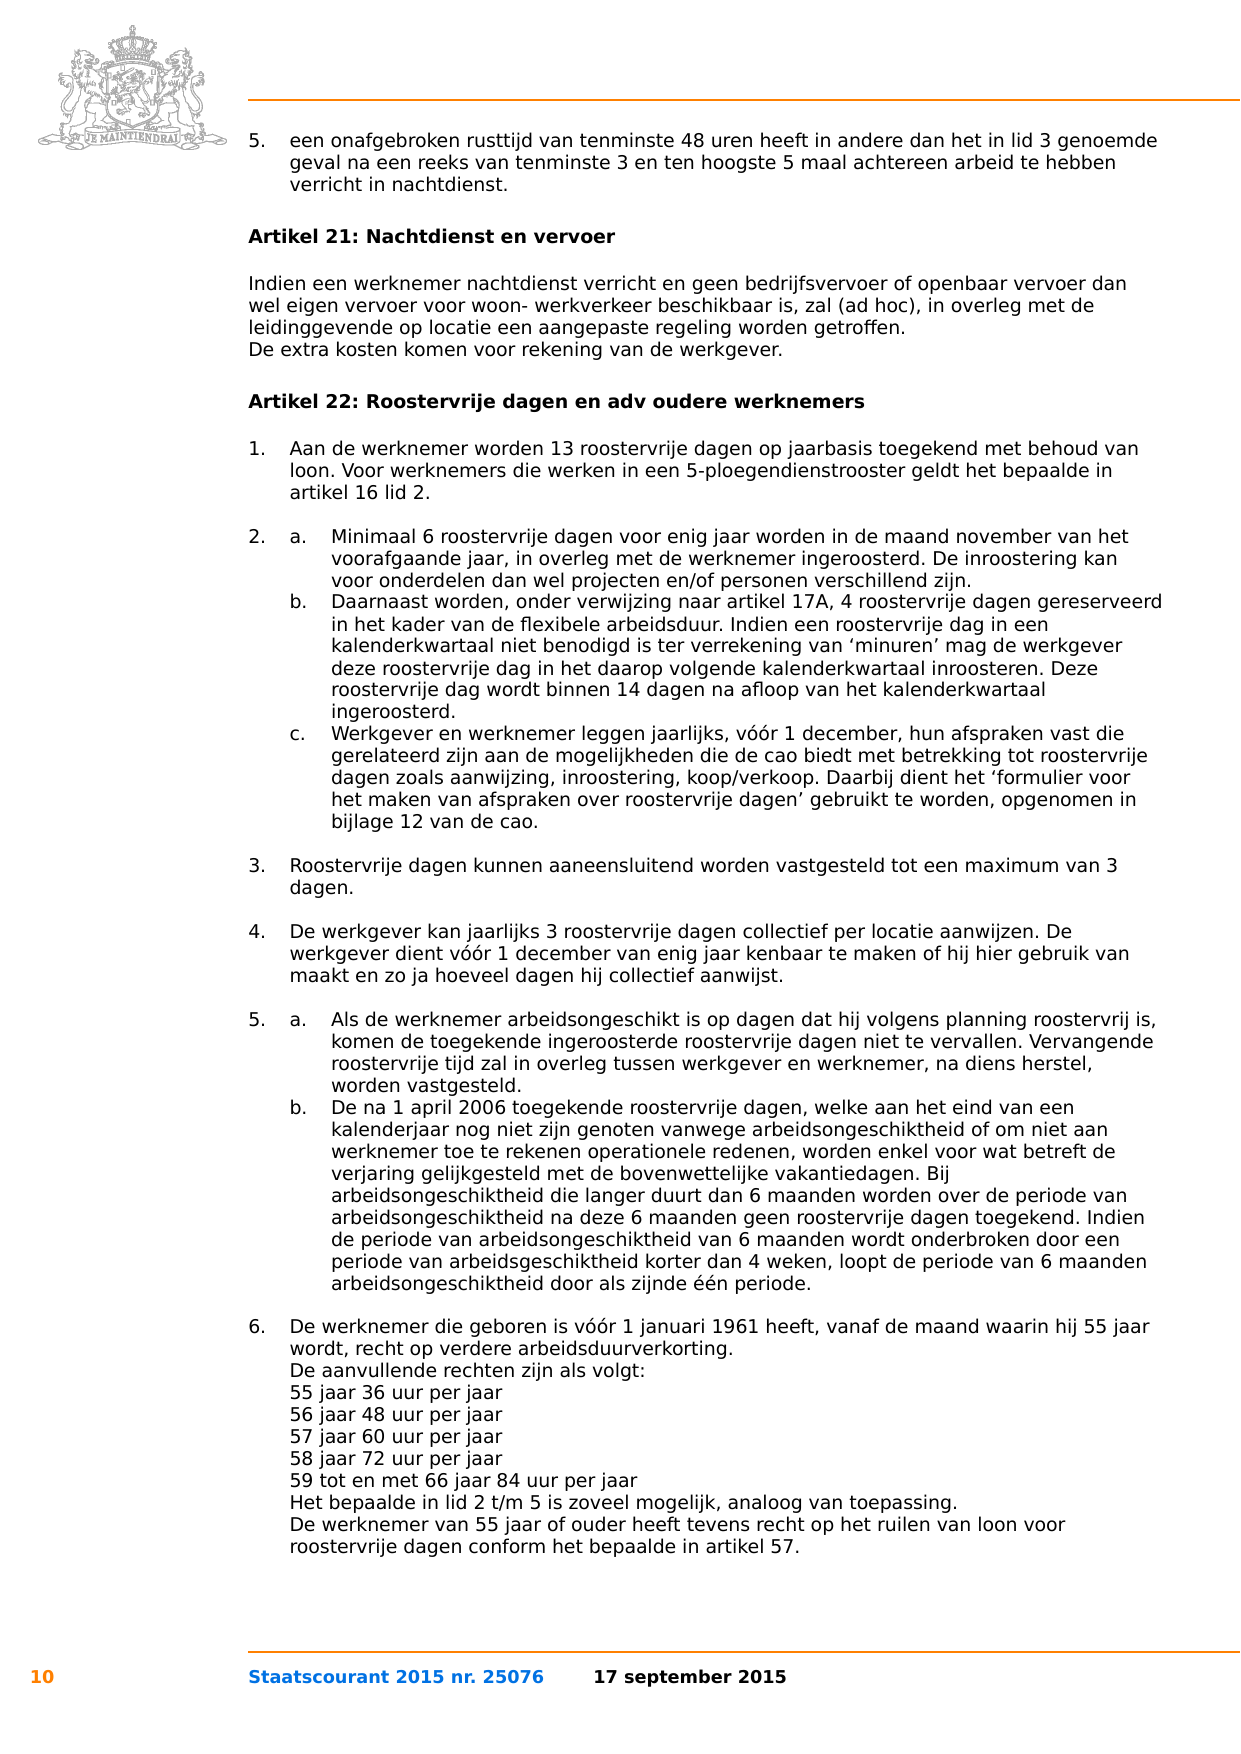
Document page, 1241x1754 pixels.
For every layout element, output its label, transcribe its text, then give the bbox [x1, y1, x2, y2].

text c. Werkgever en werknemer leggen jaarlijks, vóór 1 december, hun afspraken vast die gerelateerd zijn aan de mogelijkheden die de cao biedt met betrekking tot roostervrije dagen zoals aanwijzing, inroostering, koop/verkoop. Daarbij dient het ‘formulier voor het maken van afspraken over roostervrije dagen’ gebruikt te worden, opgenomen in bijlage 12 van de cao. [289, 723, 1163, 833]
subtitle Artikel 21: Nachtdienst en vervoer [248, 226, 1163, 248]
text 57 jaar 60 uur per jaar [289, 1426, 1163, 1448]
text 56 jaar 48 uur per jaar [289, 1404, 1163, 1426]
text 3. Roostervrije dagen kunnen aaneensluitend worden vastgesteld tot een maximum van 3 dagen. [248, 855, 1163, 899]
text Indien een werknemer nachtdienst verricht en geen bedrijfsvervoer of openbaar vervoer dan wel eigen vervoer voor woon- werkverkeer beschikbaar is, zal (ad hoc), in overleg met de leidinggevende op locatie een aangepaste regeling worden getroffen. [248, 273, 1163, 339]
text 55 jaar 36 uur per jaar [289, 1382, 1163, 1404]
text 58 jaar 72 uur per jaar [289, 1448, 1163, 1470]
text 59 tot en met 66 jaar 84 uur per jaar [289, 1470, 1163, 1492]
text De aanvullende rechten zijn als volgt: [289, 1360, 1163, 1382]
text 2. a. Minimaal 6 roostervrije dagen voor enig jaar worden in de maand november van het voorafgaande jaar, in overleg met de werknemer ingeroosterd. De inroostering kan voor onderdelen dan wel projecten en/of personen verschillend zijn. [248, 526, 1163, 591]
subtitle Artikel 22: Roostervrije dagen en adv oudere werknemers [248, 391, 1163, 413]
text De extra kosten komen voor rekening van de werkgever. [248, 339, 1163, 361]
text b. Daarnaast worden, onder verwijzing naar artikel 17A, 4 roostervrije dagen gereserveerd in het kader van de flexibele arbeidsduur. Indien een roostervrije dag in een kalenderkwartaal niet benodigd is ter verrekening van ‘minuren’ mag de werkgever deze roostervrije dag in het daarop volgende kalenderkwartaal inroosteren. Deze roostervrije dag wordt binnen 14 dagen na afloop van het kalenderkwartaal ingeroosterd. [289, 591, 1163, 723]
text 5. een onafgebroken rusttijd van tenminste 48 uren heeft in andere dan het in lid 3 genoemde geval na een reeks van tenminste 3 en ten hoogste 5 maal achtereen arbeid te hebben verricht in nachtdienst. [248, 130, 1163, 196]
text 1. Aan de werknemer worden 13 roostervrije dagen op jaarbasis toegekend met behoud van loon. Voor werknemers die werken in een 5-ploegendienstrooster geldt het bepaalde in artikel 16 lid 2. [248, 438, 1163, 504]
text Het bepaalde in lid 2 t/m 5 is zoveel mogelijk, analoog van toepassing. [289, 1492, 1163, 1514]
text b. De na 1 april 2006 toegekende roostervrije dagen, welke aan het eind van een kalenderjaar nog niet zijn genoten vanwege arbeidsongeschiktheid of om niet aan werknemer toe te rekenen operationele redenen, worden enkel voor wat betreft de verjaring gelijkgesteld met de bovenwettelijke vakantiedagen. Bij arbeidsongeschiktheid die langer duurt dan 6 maanden worden over de periode van arbeidsongeschiktheid na deze 6 maanden geen roostervrije dagen toegekend. Indien de periode van arbeidsongeschiktheid van 6 maanden wordt onderbroken door een periode van arbeidsgeschiktheid korter dan 4 weken, loopt de periode van 6 maanden arbeidsongeschiktheid door als zijnde één periode. [289, 1097, 1163, 1294]
text 6. De werknemer die geboren is vóór 1 januari 1961 heeft, vanaf de maand waarin hij 55 jaar wordt, recht op verdere arbeidsduurverkorting. [248, 1316, 1163, 1360]
text 4. De werkgever kan jaarlijks 3 roostervrije dagen collectief per locatie aanwijzen. De werkgever dient vóór 1 december van enig jaar kenbaar te maken of hij hier gebruik van maakt en zo ja hoeveel dagen hij collectief aanwijst. [248, 921, 1163, 987]
text 5. a. Als de werknemer arbeidsongeschikt is op dagen dat hij volgens planning roostervrij is, komen de toegekende ingeroosterde roostervrije dagen niet te vervallen. Vervangende roostervrije tijd zal in overleg tussen werkgever en werknemer, na diens herstel, worden vastgesteld. [248, 1009, 1163, 1097]
picture [38, 25, 227, 150]
text De werknemer van 55 jaar of ouder heeft tevens recht op het ruilen van loon voor roostervrije dagen conform het bepaalde in artikel 57. [289, 1514, 1163, 1558]
